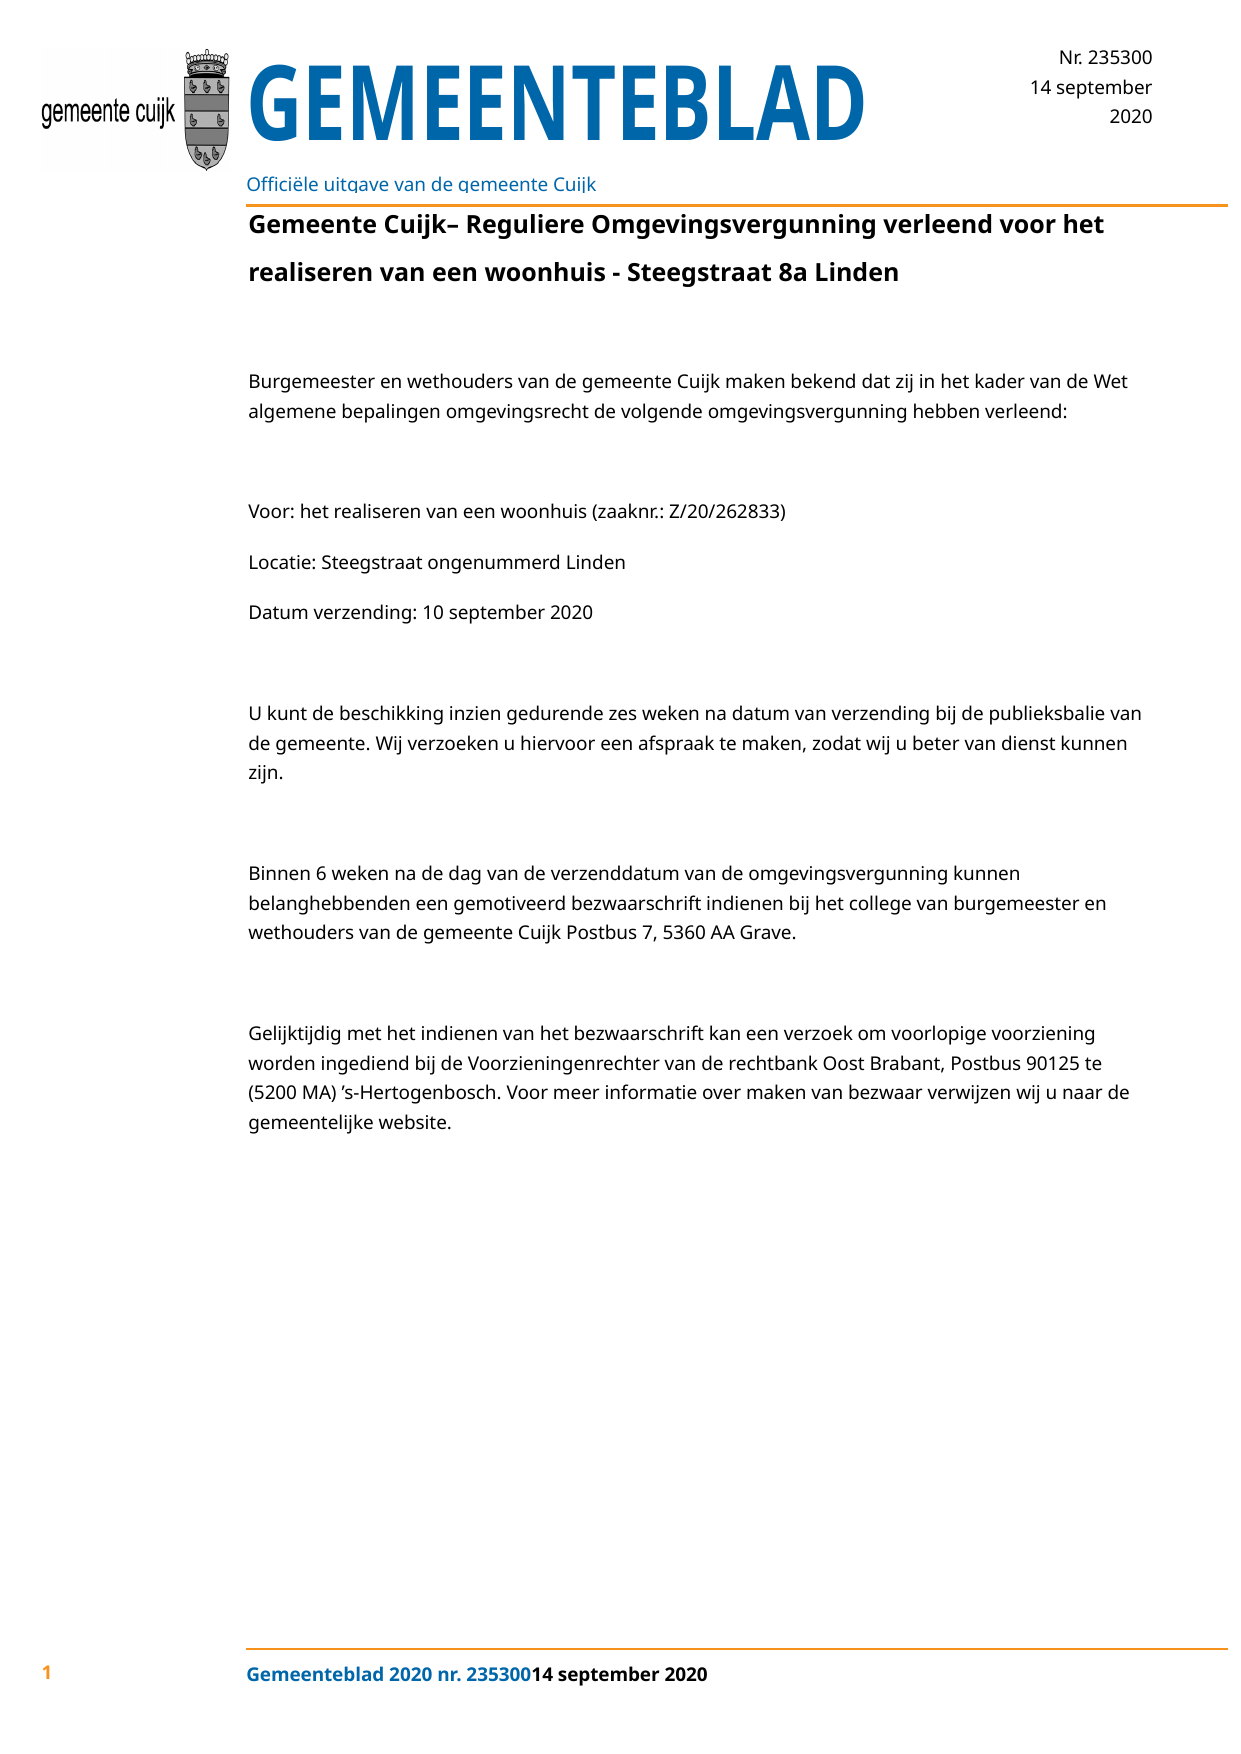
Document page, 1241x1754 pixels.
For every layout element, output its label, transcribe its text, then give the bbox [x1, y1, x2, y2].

text Voor: het realiseren van een woonhuis (zaaknr.: Z/20/262833) [248, 499, 1152, 524]
text Gelijktijdig met het indienen van het bezwaarschrift kan een verzoek om voorlopige voorziening worden ingediend bij de Voorzieningenrechter van de rechtbank Oost Brabant, Postbus 90125 te (5200 MA) ’s-Hertogenbosch. Voor meer informatie over maken van bezwaar verwijzen wij u naar de gemeentelijke website. [248, 1020, 1152, 1135]
picture [41, 47, 231, 172]
text Burgemeester en wethouders van de gemeente Cuijk maken bekend dat zij in het kader van de Wet algemene bepalingen omgevingsrecht de volgende omgevingsvergunning hebben verleend: [248, 368, 1152, 424]
text Locatie: Steegstraat ongenummerd Linden [248, 549, 1152, 575]
text U kunt de beschikking inzien gedurende zes weken na datum van verzending bij de publieksbalie van de gemeente. Wij verzoeken u hiervoor een afspraak te maken, zodat wij u beter van dienst kunnen zijn. [248, 700, 1152, 785]
text Binnen 6 weken na de dag van de verzenddatum van de omgevingsvergunning kunnen belanghebbenden een gemotiveerd bezwaarschrift indienen bij het college van burgemeester en wethouders van de gemeente Cuijk Postbus 7, 5360 AA Grave. [248, 860, 1152, 945]
text Datum verzending: 10 september 2020 [248, 599, 1152, 625]
text Gemeente Cuijk– Reguliere Omgevingsvergunning verleend voor het realiseren van een woonhuis - Steegstraat 8a Linden [248, 207, 1152, 288]
